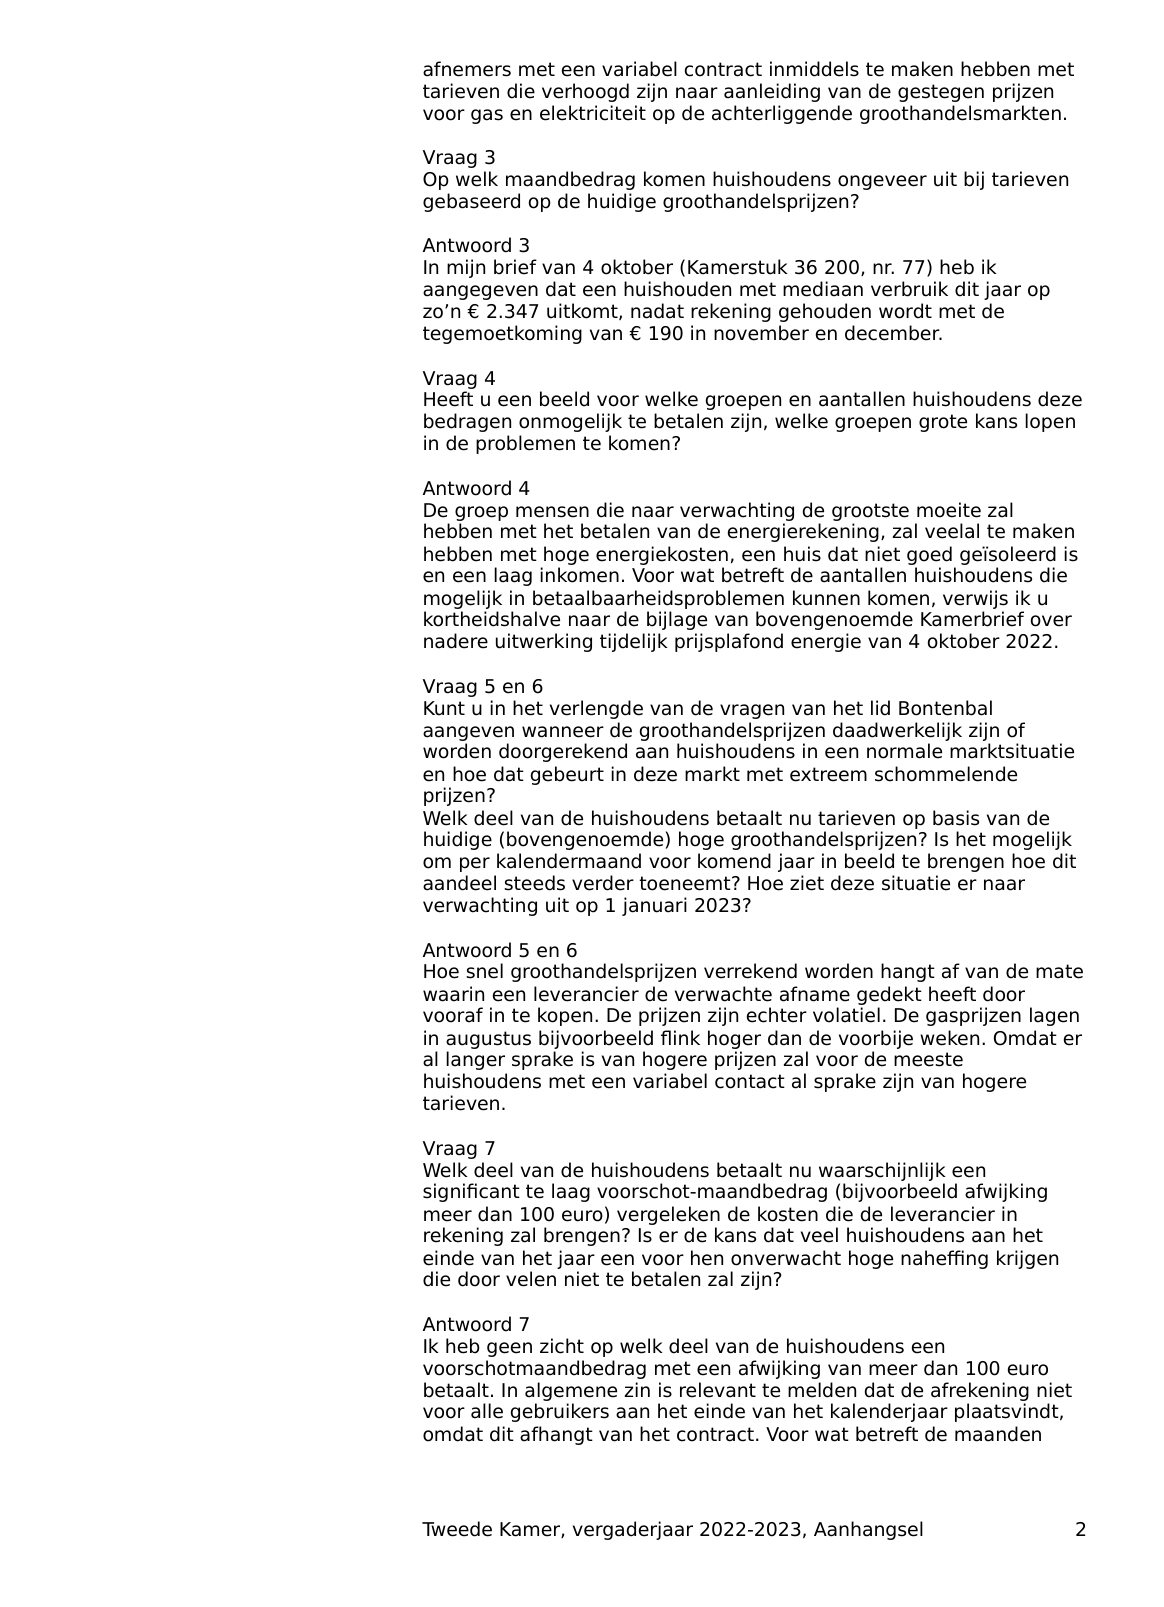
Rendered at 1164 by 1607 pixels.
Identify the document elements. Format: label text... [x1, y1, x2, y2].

text Heeft u een beeld voor welke groepen en aantallen huishoudens deze bedragen onmogelijk te betalen zijn, welke groepen grote kans lopen in de problemen te komen? [422, 389, 1087, 455]
text afnemers met een variabel contract inmiddels te maken hebben met tarieven die verhoogd zijn naar aanleiding van de gestegen prijzen voor gas en elektriciteit op de achterliggende groothandelsmarkten. [422, 59, 1087, 125]
text Welk deel van de huishoudens betaalt nu waarschijnlijk een significant te laag voorschot-maandbedrag (bijvoorbeeld afwijking meer dan 100 euro) vergeleken de kosten die de leverancier in rekening zal brengen? Is er de kans dat veel huishoudens aan het einde van het jaar een voor hen onverwacht hoge naheffing krijgen die door velen niet te betalen zal zijn? [422, 1159, 1087, 1291]
text In mijn brief van 4 oktober (Kamerstuk 36 200, nr. 77) heb ik aangegeven dat een huishouden met mediaan verbruik dit jaar op zo’n € 2.347 uitkomt, nadat rekening gehouden wordt met de tegemoetkoming van € 190 in november en december. [422, 257, 1087, 345]
text Kunt u in het verlengde van de vragen van het lid Bontenbal aangeven wanneer de groothandelsprijzen daadwerkelijk zijn of worden doorgerekend aan huishoudens in een normale marktsituatie en hoe dat gebeurt in deze markt met extreem schommelende prijzen? [422, 697, 1087, 807]
text Vraag 3 [422, 147, 1087, 169]
text Op welk maandbedrag komen huishoudens ongeveer uit bij tarieven gebaseerd op de huidige groothandelsprijzen? [422, 169, 1087, 213]
text Antwoord 4 [422, 477, 1087, 499]
text Hoe snel groothandelsprijzen verrekend worden hangt af van de mate waarin een leverancier de verwachte afname gedekt heeft door vooraf in te kopen. De prijzen zijn echter volatiel. De gasprijzen lagen in augustus bijvoorbeeld flink hoger dan de voorbije weken. Omdat er al langer sprake is van hogere prijzen zal voor de meeste huishoudens met een variabel contact al sprake zijn van hogere tarieven. [422, 961, 1087, 1115]
text Vraag 5 en 6 [422, 676, 1087, 697]
text Antwoord 7 [422, 1313, 1087, 1336]
text Antwoord 5 en 6 [422, 939, 1087, 961]
text De groep mensen die naar verwachting de grootste moeite zal hebben met het betalen van de energierekening, zal veelal te maken hebben met hoge energiekosten, een huis dat niet goed geïsoleerd is en een laag inkomen. Voor wat betreft de aantallen huishoudens die mogelijk in betaalbaarheidsproblemen kunnen komen, verwijs ik u kortheidshalve naar de bijlage van bovengenoemde Kamerbrief over nadere uitwerking tijdelijk prijsplafond energie van 4 oktober 2022. [422, 499, 1087, 653]
text Ik heb geen zicht op welk deel van de huishoudens een voorschotmaandbedrag met een afwijking van meer dan 100 euro betaalt. In algemene zin is relevant te melden dat de afrekening niet voor alle gebruikers aan het einde van het kalenderjaar plaatsvindt, omdat dit afhangt van het contract. Voor wat betreft de maanden [422, 1336, 1087, 1445]
text Vraag 7 [422, 1137, 1087, 1159]
text Antwoord 3 [422, 235, 1087, 257]
text Welk deel van de huishoudens betaalt nu tarieven op basis van de huidige (bovengenoemde) hoge groothandelsprijzen? Is het mogelijk om per kalendermaand voor komend jaar in beeld te brengen hoe dit aandeel steeds verder toeneemt? Hoe ziet deze situatie er naar verwachting uit op 1 januari 2023? [422, 807, 1087, 917]
text Vraag 4 [422, 367, 1087, 389]
